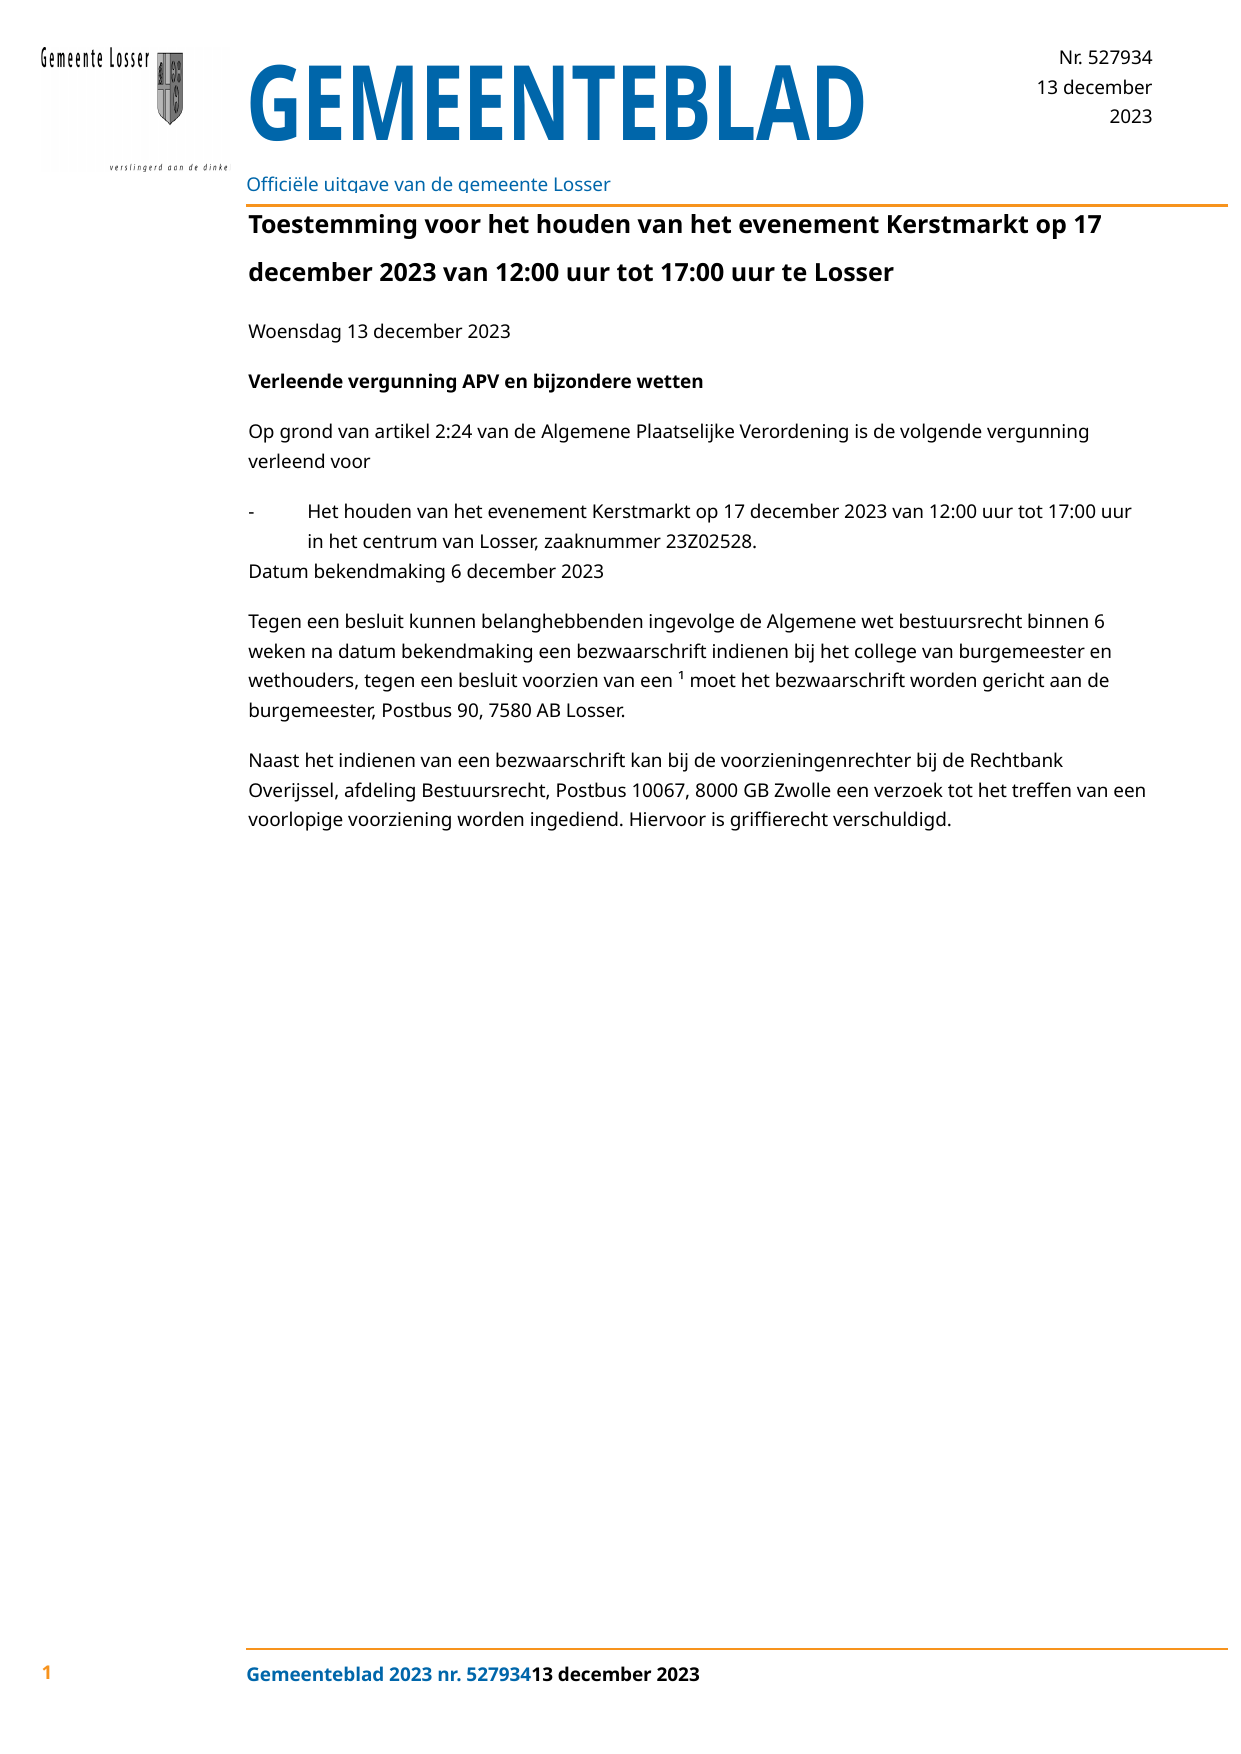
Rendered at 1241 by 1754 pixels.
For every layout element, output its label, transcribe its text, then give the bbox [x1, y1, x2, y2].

text Datum bekendmaking 6 december 2023 [248, 558, 1152, 584]
list Het houden van het evenement Kerstmarkt op 17 december 2023 van 12:00 uur tot 17:00 uur in het centrum van Losser, zaaknummer 23Z02528. [248, 499, 1152, 554]
text Woensdag 13 december 2023 [248, 318, 1152, 344]
picture [41, 47, 231, 172]
text Toestemming voor het houden van het evenement Kerstmarkt op 17 december 2023 van 12:00 uur tot 17:00 uur te Losser [248, 207, 1152, 288]
text Naast het indienen van een bezwaarschrift kan bij de voorzieningenrechter bij de Rechtbank Overijssel, afdeling Bestuursrecht, Postbus 10067, 8000 GB Zwolle een verzoek tot het treffen van een voorlopige voorziening worden ingediend. Hiervoor is griffierecht verschuldigd. [248, 747, 1152, 832]
text Verleende vergunning APV en bijzondere wetten [248, 368, 1152, 394]
text Op grond van artikel 2:24 van de Algemene Plaatselijke Verordening is de volgende vergunning verleend voor [248, 419, 1152, 474]
text Tegen een besluit kunnen belanghebbenden ingevolge de Algemene wet bestuursrecht binnen 6 weken na datum bekendmaking een bezwaarschrift indienen bij het college van burgemeester en wethouders, tegen een besluit voorzien van een ¹ moet het bezwaarschrift worden gericht aan de burgemeester, Postbus 90, 7580 AB Losser. [248, 608, 1152, 723]
